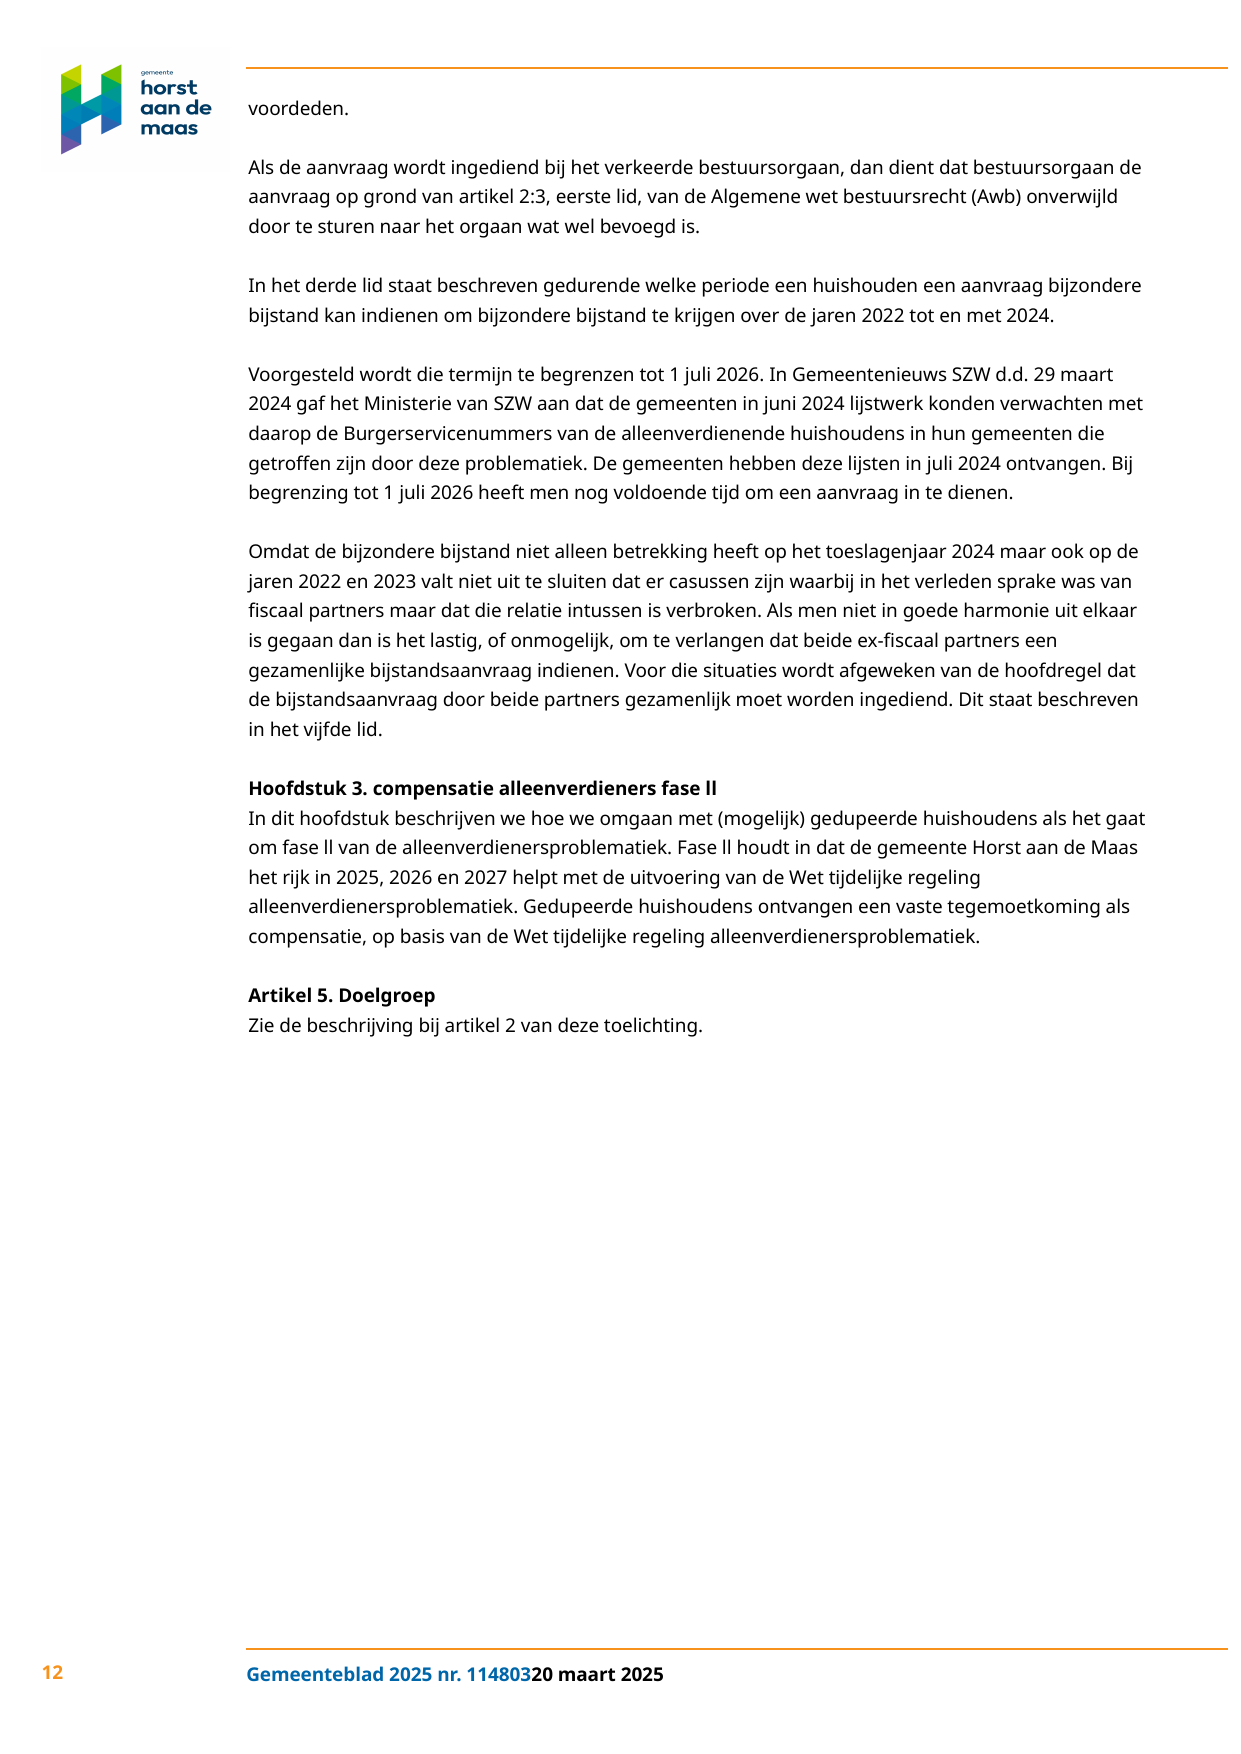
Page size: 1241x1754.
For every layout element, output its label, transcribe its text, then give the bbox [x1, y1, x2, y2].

text In dit hoofdstuk beschrijven we hoe we omgaan met (mogelijk) gedupeerde huishoudens als het gaat om fase ll van de alleenverdienersproblematiek. Fase ll houdt in dat de gemeente Horst aan de Maas het rijk in 2025, 2026 en 2027 helpt met de uitvoering van de Wet tijdelijke regeling alleenverdienersproblematiek. Gedupeerde huishoudens ontvangen een vaste tegemoetkoming als compensatie, op basis van de Wet tijdelijke regeling alleenverdienersproblematiek. [248, 805, 1152, 949]
text Artikel 5. Doelgroep [248, 982, 1152, 1008]
text Omdat de bijzondere bijstand niet alleen betrekking heeft op het toeslagenjaar 2024 maar ook op de jaren 2022 en 2023 valt niet uit te sluiten dat er casussen zijn waarbij in het verleden sprake was van fiscaal partners maar dat die relatie intussen is verbroken. Als men niet in goede harmonie uit elkaar is gegaan dan is het lastig, of onmogelijk, om te verlangen dat beide ex-fiscaal partners een gezamenlijke bijstandsaanvraag indienen. Voor die situaties wordt afgeweken van de hoofdregel dat de bijstandsaanvraag door beide partners gezamenlijk moet worden ingediend. Dit staat beschreven in het vijfde lid. [248, 538, 1152, 742]
text Als de aanvraag wordt ingediend bij het verkeerde bestuursorgaan, dan dient dat bestuursorgaan de aanvraag op grond van artikel 2:3, eerste lid, van de Algemene wet bestuursrecht (Awb) onverwijld door te sturen naar het orgaan wat wel bevoegd is. [248, 154, 1152, 239]
text Voorgesteld wordt die termijn te begrenzen tot 1 juli 2026. In Gemeentenieuws SZW d.d. 29 maart 2024 gaf het Ministerie van SZW aan dat de gemeenten in juni 2024 lijstwerk konden verwachten met daarop de Burgerservicenummers van de alleenverdienende huishoudens in hun gemeenten die getroffen zijn door deze problematiek. De gemeenten hebben deze lijsten in juli 2024 ontvangen. Bij begrenzing tot 1 juli 2026 heeft men nog voldoende tijd om een aanvraag in te dienen. [248, 361, 1152, 505]
text Zie de beschrijving bij artikel 2 van deze toelichting. [248, 1012, 1152, 1038]
text In het derde lid staat beschreven gedurende welke periode een huishouden een aanvraag bijzondere bijstand kan indienen om bijzondere bijstand te krijgen over de jaren 2022 tot en met 2024. [248, 272, 1152, 328]
text Hoofdstuk 3. compensatie alleenverdieners fase ll [248, 775, 1152, 801]
text voordeden. [248, 95, 1152, 121]
picture [41, 47, 231, 172]
